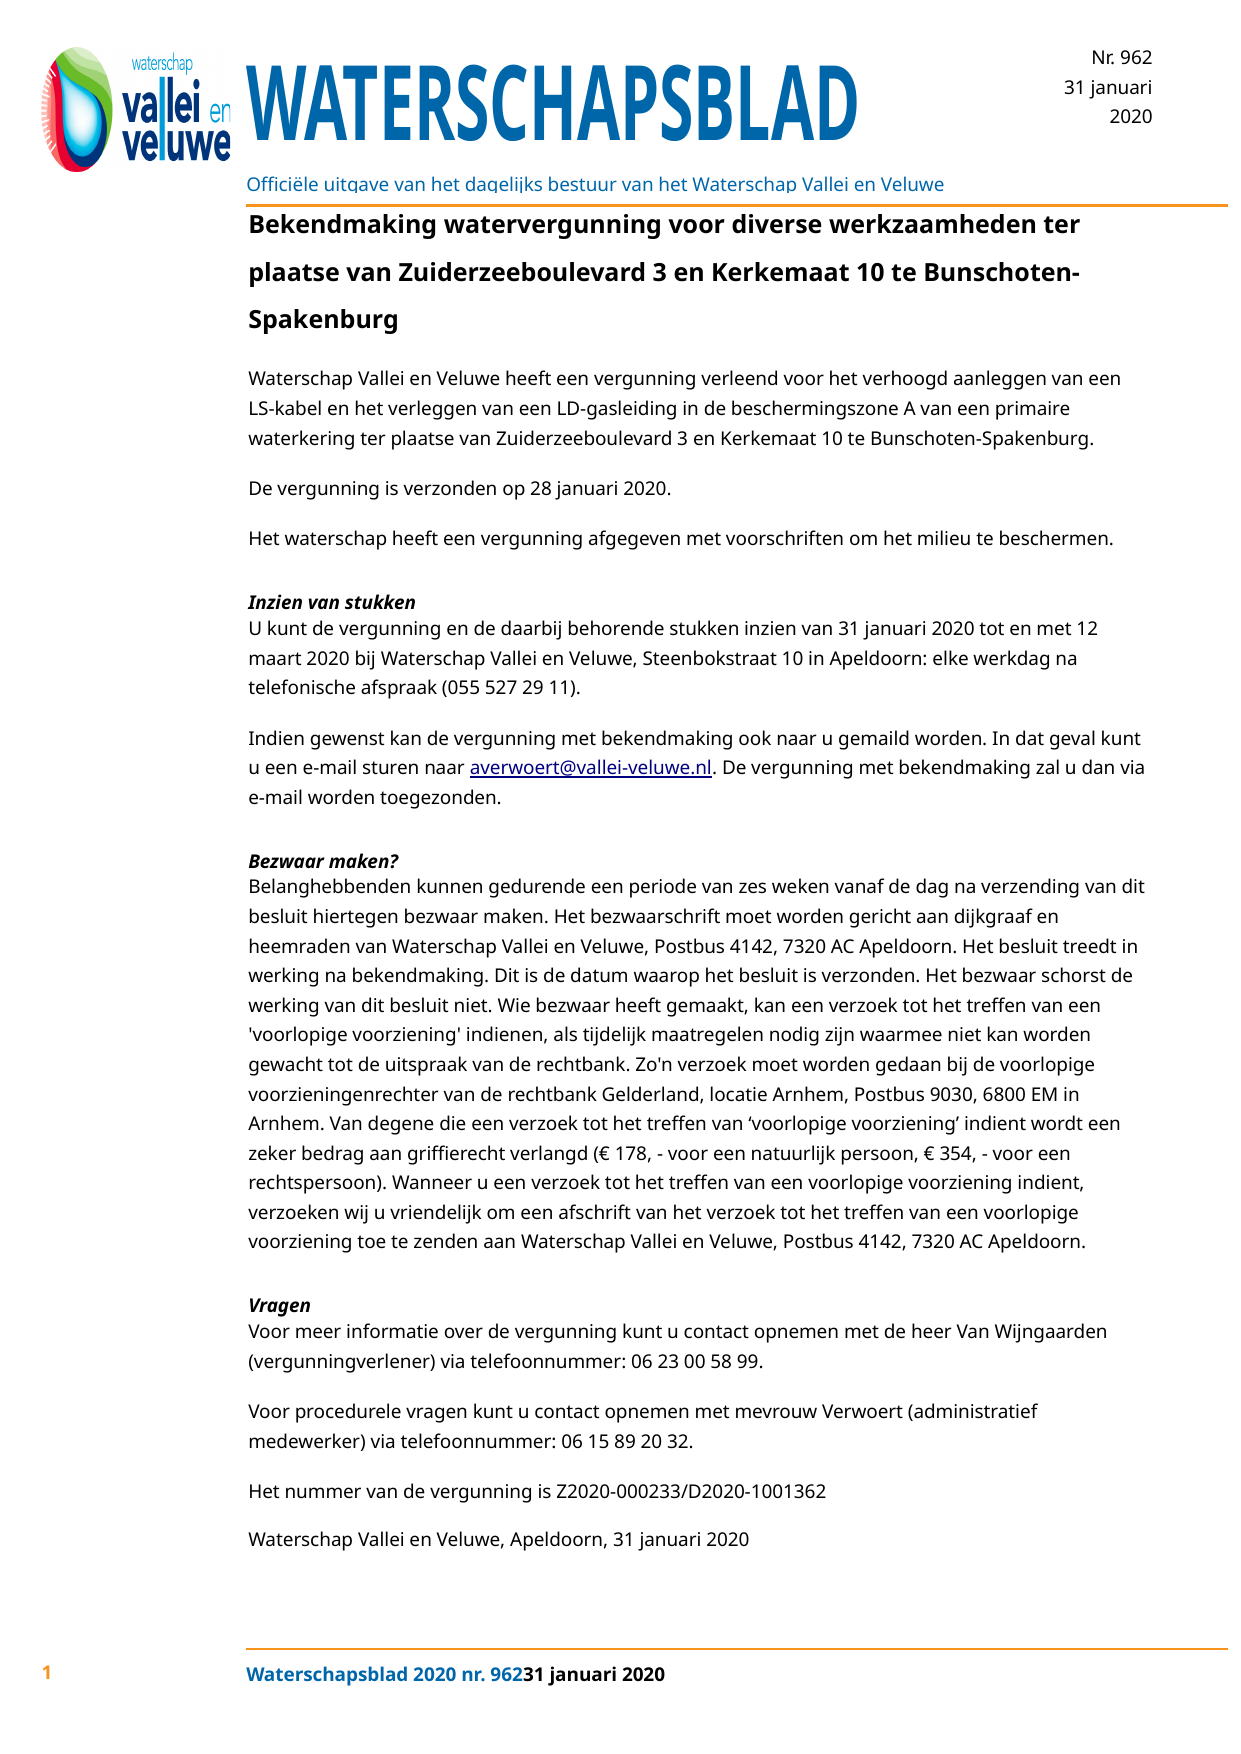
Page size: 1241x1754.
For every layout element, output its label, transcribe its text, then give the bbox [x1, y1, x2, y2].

text Indien gewenst kan de vergunning met bekendmaking ook naar u gemaild worden. In dat geval kunt u een e-mail sturen naar averwoert@vallei-veluwe.nl. De vergunning met bekendmaking zal u dan via e-mail worden toegezonden. [248, 725, 1152, 810]
text Voor meer informatie over de vergunning kunt u contact opnemen met de heer Van Wijngaarden (vergunningverlener) via telefoonnummer: 06 23 00 58 99. [248, 1318, 1152, 1374]
text Het nummer van de vergunning is Z2020-000233/D2020-1001362 [248, 1478, 1152, 1504]
picture [41, 47, 231, 172]
text Voor procedurele vragen kunt u contact opnemen met mevrouw Verwoert (administratief medewerker) via telefoonnummer: 06 15 89 20 32. [248, 1398, 1152, 1454]
text Waterschap Vallei en Veluwe, Apeldoorn, 31 januari 2020 [248, 1526, 1152, 1552]
text Waterschap Vallei en Veluwe heeft een vergunning verleend voor het verhoogd aanleggen van een LS-kabel en het verleggen van een LD-gasleiding in de beschermingszone A van een primaire waterkering ter plaatse van Zuiderzeeboulevard 3 en Kerkemaat 10 te Bunschoten-Spakenburg. [248, 366, 1152, 450]
text Het waterschap heeft een vergunning afgegeven met voorschriften om het milieu te beschermen. [248, 526, 1152, 551]
text De vergunning is verzonden op 28 januari 2020. [248, 475, 1152, 501]
text U kunt de vergunning en de daarbij behorende stukken inzien van 31 januari 2020 tot en met 12 maart 2020 bij Waterschap Vallei en Veluwe, Steenbokstraat 10 in Apeldoorn: elke werkdag na telefonische afspraak (055 527 29 11). [248, 615, 1152, 700]
text Belanghebbenden kunnen gedurende een periode van zes weken vanaf de dag na verzending van dit besluit hiertegen bezwaar maken. Het bezwaarschrift moet worden gericht aan dijkgraaf en heemraden van Waterschap Vallei en Veluwe, Postbus 4142, 7320 AC Apeldoorn. Het besluit treedt in werking na bekendmaking. Dit is de datum waarop het besluit is verzonden. Het bezwaar schorst de werking van dit besluit niet. Wie bezwaar heeft gemaakt, kan een verzoek tot het treffen van een 'voorlopige voorziening' indienen, als tijdelijk maatregelen nodig zijn waarmee niet kan worden gewacht tot de uitspraak van de rechtbank. Zo'n verzoek moet worden gedaan bij de voorlopige voorzieningenrechter van de rechtbank Gelderland, locatie Arnhem, Postbus 9030, 6800 EM in Arnhem. Van degene die een verzoek tot het treffen van ‘voorlopige voorziening’ indient wordt een zeker bedrag aan griffierecht verlangd (€ 178, - voor een natuurlijk persoon, € 354, - voor een rechtspersoon). Wanneer u een verzoek tot het treffen van een voorlopige voorziening indient, verzoeken wij u vriendelijk om een afschrift van het verzoek tot het treffen van een voorlopige voorziening toe te zenden aan Waterschap Vallei en Veluwe, Postbus 4142, 7320 AC Apeldoorn. [248, 874, 1152, 1254]
text Vragen [248, 1293, 1152, 1318]
text Bekendmaking watervergunning voor diverse werkzaamheden ter plaatse van Zuiderzeeboulevard 3 en Kerkemaat 10 te Bunschoten-Spakenburg [248, 207, 1152, 336]
text Bezwaar maken? [248, 848, 1152, 874]
text Inzien van stukken [248, 589, 1152, 615]
